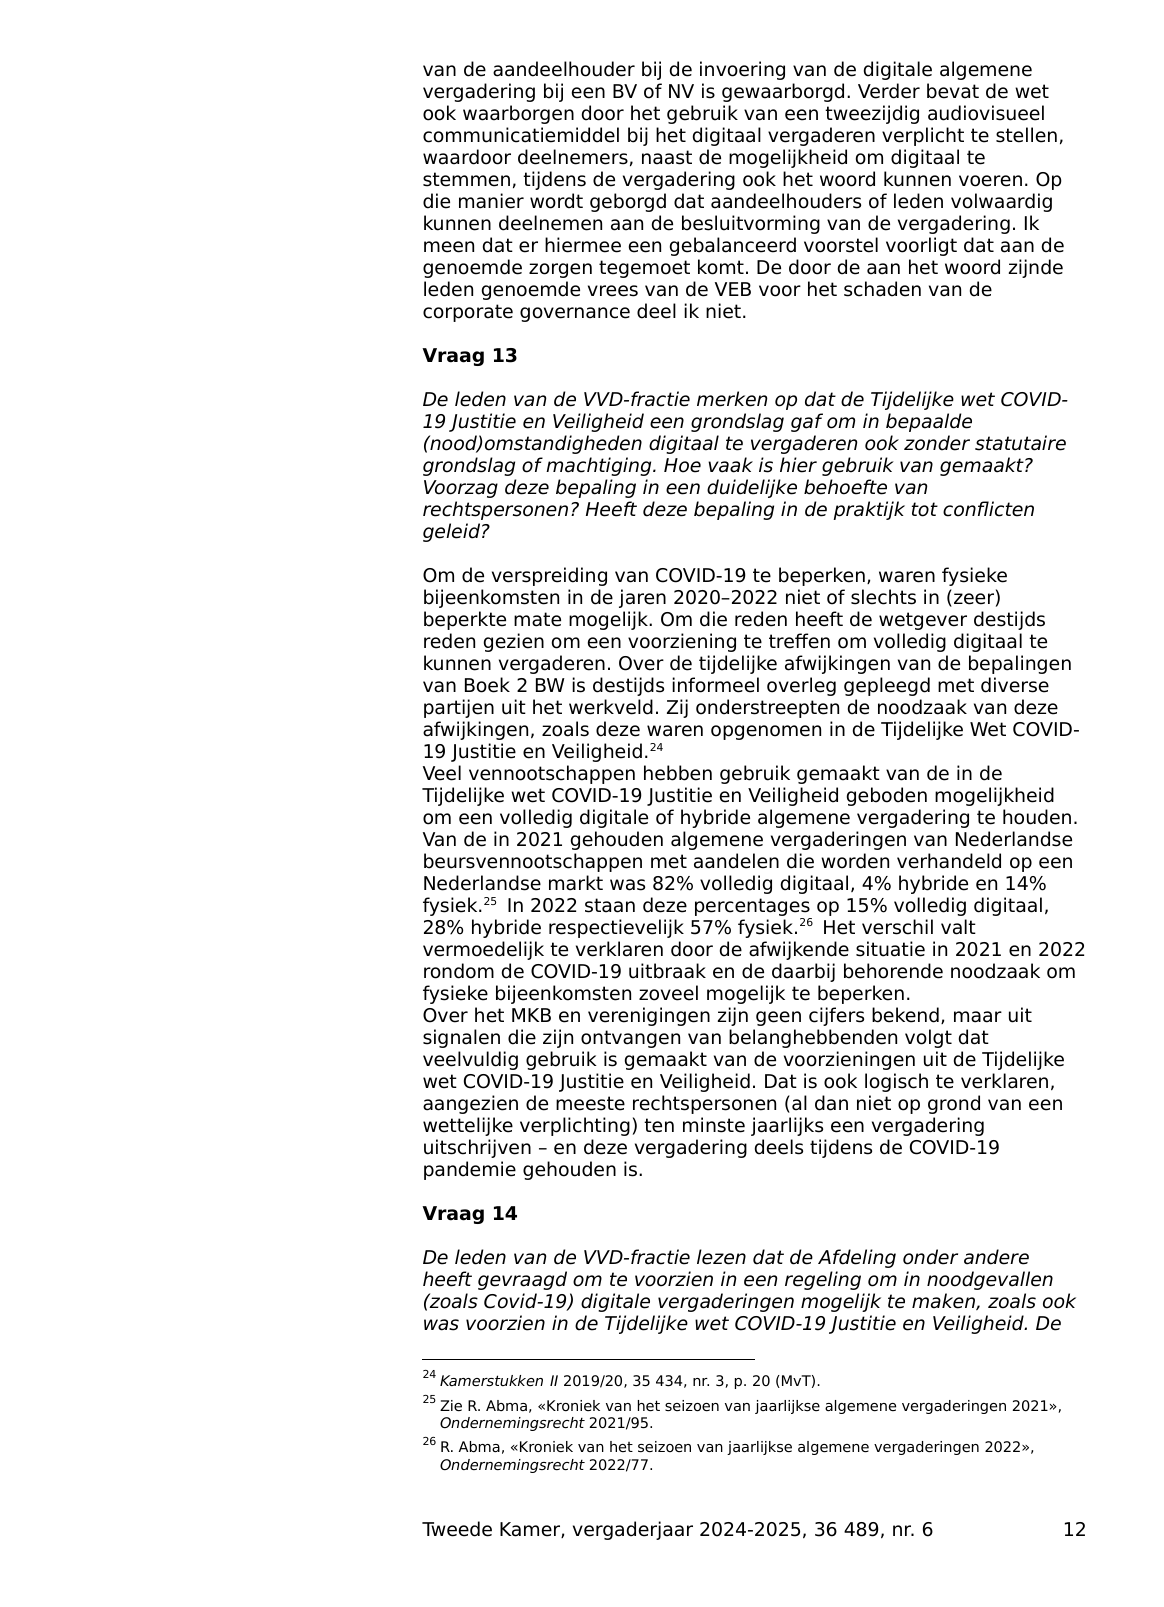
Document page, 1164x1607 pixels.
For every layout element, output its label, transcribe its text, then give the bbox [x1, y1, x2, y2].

text Zie R. Abma, «Kroniek van het seizoen van jaarlijkse algemene vergaderingen 2021», Ondernemingsrecht 2021/95. [422, 1393, 1087, 1432]
text Kamerstukken II 2019/20, 35 434, nr. 3, p. 20 (MvT). [422, 1368, 1087, 1391]
text R. Abma, «Kroniek van het seizoen van jaarlijkse algemene vergaderingen 2022», Ondernemingsrecht 2022/77. [422, 1435, 1087, 1474]
text Over het MKB en verenigingen zijn geen cijfers bekend, maar uit signalen die zijn ontvangen van belanghebbenden volgt dat veelvuldig gebruik is gemaakt van de voorzieningen uit de Tijdelijke wet COVID-19 Justitie en Veiligheid. Dat is ook logisch te verklaren, aangezien de meeste rechtspersonen (al dan niet op grond van een wettelijke verplichting) ten minste jaarlijks een vergadering uitschrijven – en deze vergadering deels tijdens de COVID-19 pandemie gehouden is. [422, 1005, 1087, 1181]
subtitle Vraag 14 [422, 1203, 1087, 1225]
subtitle Vraag 13 [422, 345, 1087, 367]
text van de aandeelhouder bij de invoering van de digitale algemene vergadering bij een BV of NV is gewaarborgd. Verder bevat de wet ook waarborgen door het gebruik van een tweezijdig audiovisueel communicatiemiddel bij het digitaal vergaderen verplicht te stellen, waardoor deelnemers, naast de mogelijkheid om digitaal te stemmen, tijdens de vergadering ook het woord kunnen voeren. Op die manier wordt geborgd dat aandeelhouders of leden volwaardig kunnen deelnemen aan de besluitvorming van de vergadering. Ik meen dat er hiermee een gebalanceerd voorstel voorligt dat aan de genoemde zorgen tegemoet komt. De door de aan het woord zijnde leden genoemde vrees van de VEB voor het schaden van de corporate governance deel ik niet. [422, 59, 1087, 323]
text Om de verspreiding van COVID-19 te beperken, waren fysieke bijeenkomsten in de jaren 2020–2022 niet of slechts in (zeer) beperkte mate mogelijk. Om die reden heeft de wetgever destijds reden gezien om een voorziening te treffen om volledig digitaal te kunnen vergaderen. Over de tijdelijke afwijkingen van de bepalingen van Boek 2 BW is destijds informeel overleg gepleegd met diverse partijen uit het werkveld. Zij onderstreepten de noodzaak van deze afwijkingen, zoals deze waren opgenomen in de Tijdelijke Wet COVID-19 Justitie en Veiligheid. [422, 565, 1087, 763]
text Veel vennootschappen hebben gebruik gemaakt van de in de Tijdelijke wet COVID-19 Justitie en Veiligheid geboden mogelijkheid om een volledig digitale of hybride algemene vergadering te houden. Van de in 2021 gehouden algemene vergaderingen van Nederlandse beursvennootschappen met aandelen die worden verhandeld op een Nederlandse markt was 82% volledig digitaal, 4% hybride en 14% fysiek. In 2022 staan deze percentages op 15% volledig digitaal, 28% hybride respectievelijk 57% fysiek. Het verschil valt vermoedelijk te verklaren door de afwijkende situatie in 2021 en 2022 rondom de COVID-19 uitbraak en de daarbij behorende noodzaak om fysieke bijeenkomsten zoveel mogelijk te beperken. [422, 763, 1087, 1005]
text De leden van de VVD-fractie lezen dat de Afdeling onder andere heeft gevraagd om te voorzien in een regeling om in noodgevallen (zoals Covid-19) digitale vergaderingen mogelijk te maken, zoals ook was voorzien in de Tijdelijke wet COVID-19 Justitie en Veiligheid. De [422, 1247, 1087, 1335]
text De leden van de VVD-fractie merken op dat de Tijdelijke wet COVID-19 Justitie en Veiligheid een grondslag gaf om in bepaalde (nood)omstandigheden digitaal te vergaderen ook zonder statutaire grondslag of machtiging. Hoe vaak is hier gebruik van gemaakt? Voorzag deze bepaling in een duidelijke behoefte van rechtspersonen? Heeft deze bepaling in de praktijk tot conflicten geleid? [422, 389, 1087, 543]
